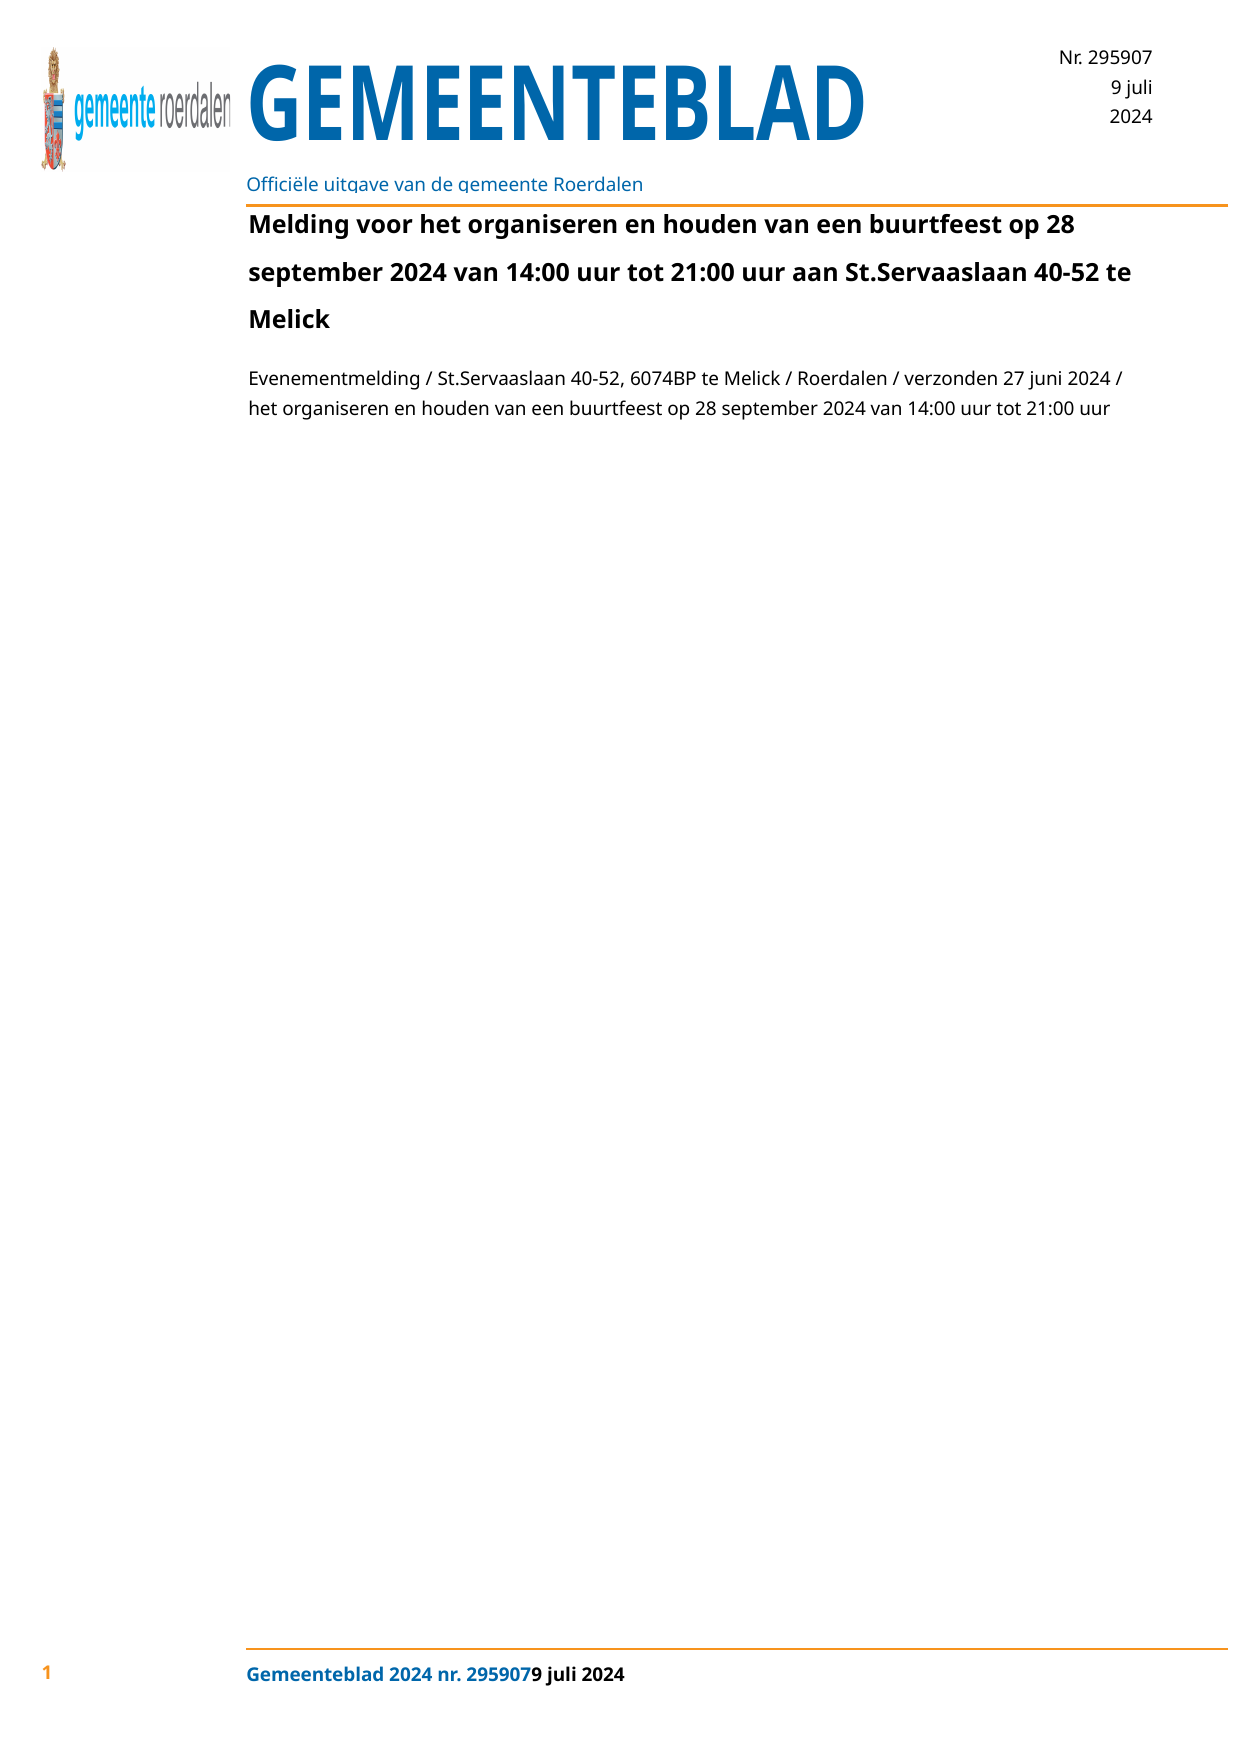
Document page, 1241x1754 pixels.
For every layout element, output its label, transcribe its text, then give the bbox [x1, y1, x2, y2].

text Melding voor het organiseren en houden van een buurtfeest op 28 september 2024 van 14:00 uur tot 21:00 uur aan St.Servaaslaan 40-52 te Melick [248, 207, 1152, 336]
text Evenementmelding / St.Servaaslaan 40-52, 6074BP te Melick / Roerdalen / verzonden 27 juni 2024 / het organiseren en houden van een buurtfeest op 28 september 2024 van 14:00 uur tot 21:00 uur [248, 366, 1152, 421]
picture [41, 47, 231, 172]
